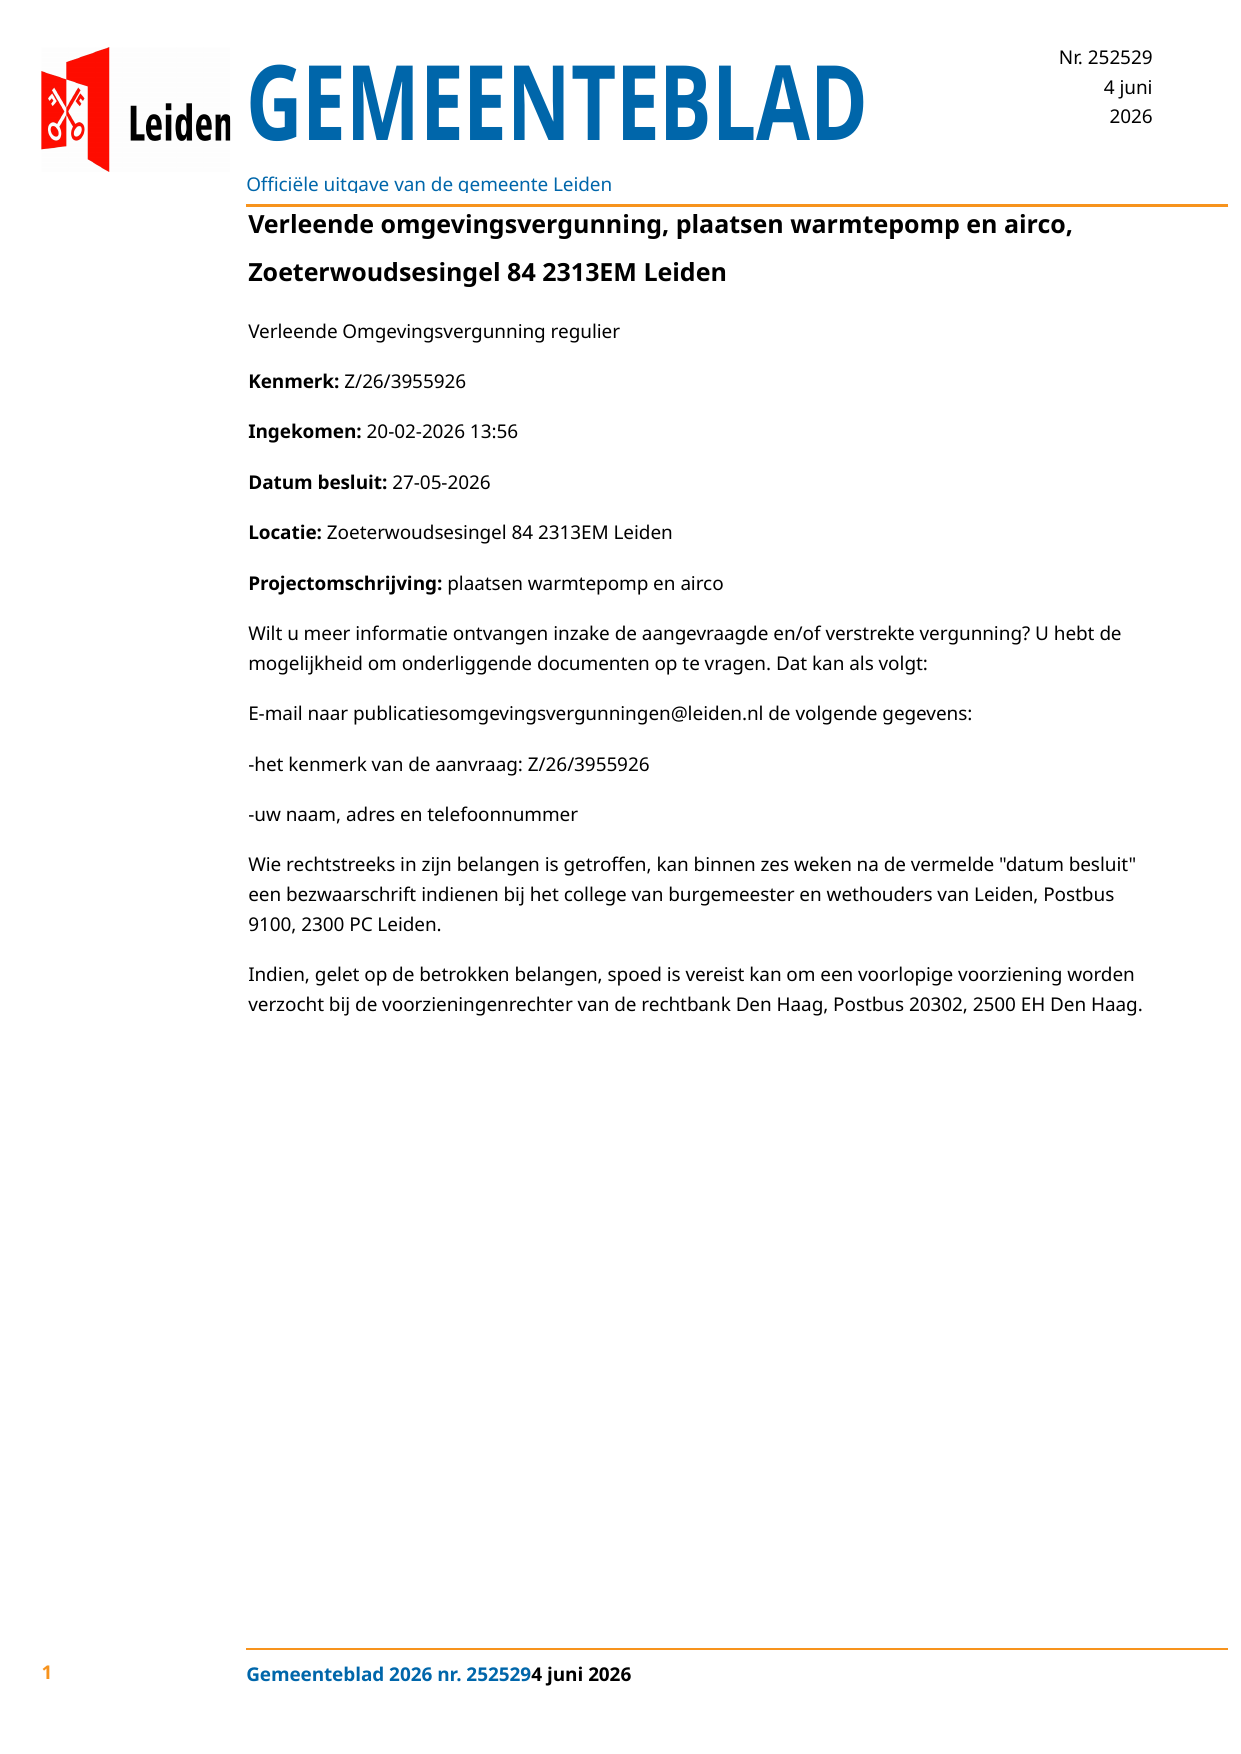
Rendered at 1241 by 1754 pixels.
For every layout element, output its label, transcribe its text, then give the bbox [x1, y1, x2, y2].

text Projectomschrijving: plaatsen warmtepomp en airco [248, 570, 1152, 596]
text Verleende Omgevingsvergunning regulier [248, 318, 1152, 344]
text -uw naam, adres en telefoonnummer [248, 801, 1152, 827]
text Wie rechtstreeks in zijn belangen is getroffen, kan binnen zes weken na de vermelde "datum besluit" een bezwaarschrift indienen bij het college van burgemeester en wethouders van Leiden, Postbus 9100, 2300 PC Leiden. [248, 852, 1152, 937]
text E-mail naar publicatiesomgevingsvergunningen@leiden.nl de volgende gegevens: [248, 700, 1152, 726]
text Locatie: Zoeterwoudsesingel 84 2313EM Leiden [248, 519, 1152, 545]
text Datum besluit: 27-05-2026 [248, 469, 1152, 495]
text Ingekomen: 20-02-2026 13:56 [248, 419, 1152, 444]
text Kenmerk: Z/26/3955926 [248, 368, 1152, 394]
text Wilt u meer informatie ontvangen inzake de aangevraagde en/of verstrekte vergunning? U hebt de mogelijkheid om onderliggende documenten op te vragen. Dat kan als volgt: [248, 620, 1152, 676]
text -het kenmerk van de aanvraag: Z/26/3955926 [248, 751, 1152, 777]
picture [41, 47, 231, 172]
text Verleende omgevingsvergunning, plaatsen warmtepomp en airco, Zoeterwoudsesingel 84 2313EM Leiden [248, 207, 1152, 288]
text Indien, gelet op de betrokken belangen, spoed is vereist kan om een voorlopige voorziening worden verzocht bij de voorzieningenrechter van de rechtbank Den Haag, Postbus 20302, 2500 EH Den Haag. [248, 961, 1152, 1017]
